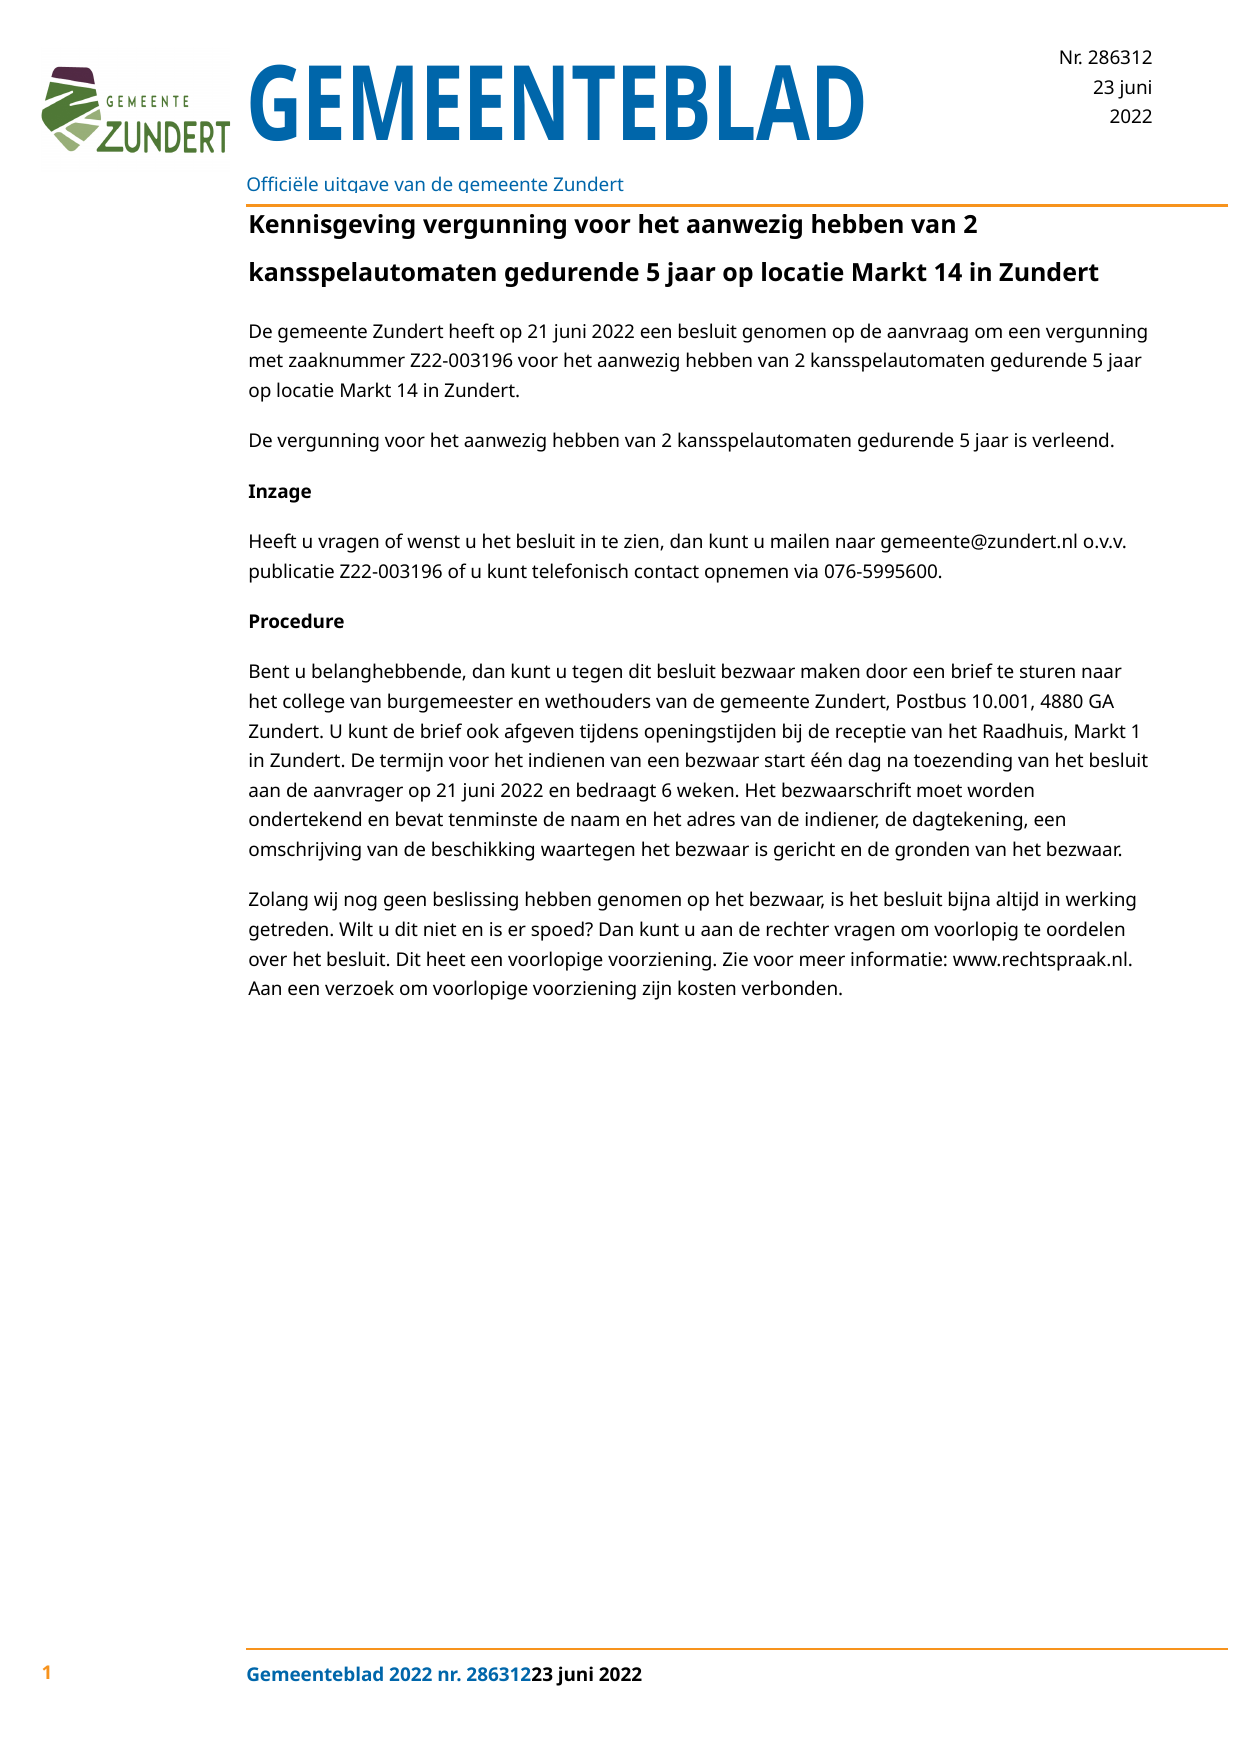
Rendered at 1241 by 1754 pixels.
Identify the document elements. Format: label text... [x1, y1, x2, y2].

text Kennisgeving vergunning voor het aanwezig hebben van 2 kansspelautomaten gedurende 5 jaar op locatie Markt 14 in Zundert [248, 207, 1152, 288]
text Heeft u vragen of wenst u het besluit in te zien, dan kunt u mailen naar gemeente@zundert.nl o.v.v. publicatie Z22-003196 of u kunt telefonisch contact opnemen via 076-5995600. [248, 528, 1152, 584]
text Bent u belanghebbende, dan kunt u tegen dit besluit bezwaar maken door een brief te sturen naar het college van burgemeester en wethouders van de gemeente Zundert, Postbus 10.001, 4880 GA Zundert. U kunt de brief ook afgeven tijdens openingstijden bij de receptie van het Raadhuis, Markt 1 in Zundert. De termijn voor het indienen van een bezwaar start één dag na toezending van het besluit aan de aanvrager op 21 juni 2022 en bedraagt 6 weken. Het bezwaarschrift moet worden ondertekend en bevat tenminste de naam en het adres van de indiener, de dagtekening, een omschrijving van de beschikking waartegen het bezwaar is gericht en de gronden van het bezwaar. [248, 659, 1152, 862]
picture [41, 47, 231, 172]
text Zolang wij nog geen beslissing hebben genomen op het bezwaar, is het besluit bijna altijd in werking getreden. Wilt u dit niet en is er spoed? Dan kunt u aan de rechter vragen om voorlopig te oordelen over het besluit. Dit heet een voorlopige voorziening. Zie voor meer informatie: www.rechtspraak.nl. Aan een verzoek om voorlopige voorziening zijn kosten verbonden. [248, 887, 1152, 1001]
text Procedure [248, 608, 1152, 634]
text De vergunning voor het aanwezig hebben van 2 kansspelautomaten gedurende 5 jaar is verleend. [248, 427, 1152, 453]
text Inzage [248, 478, 1152, 504]
text De gemeente Zundert heeft op 21 juni 2022 een besluit genomen op de aanvraag om een vergunning met zaaknummer Z22-003196 voor het aanwezig hebben van 2 kansspelautomaten gedurende 5 jaar op locatie Markt 14 in Zundert. [248, 318, 1152, 403]
